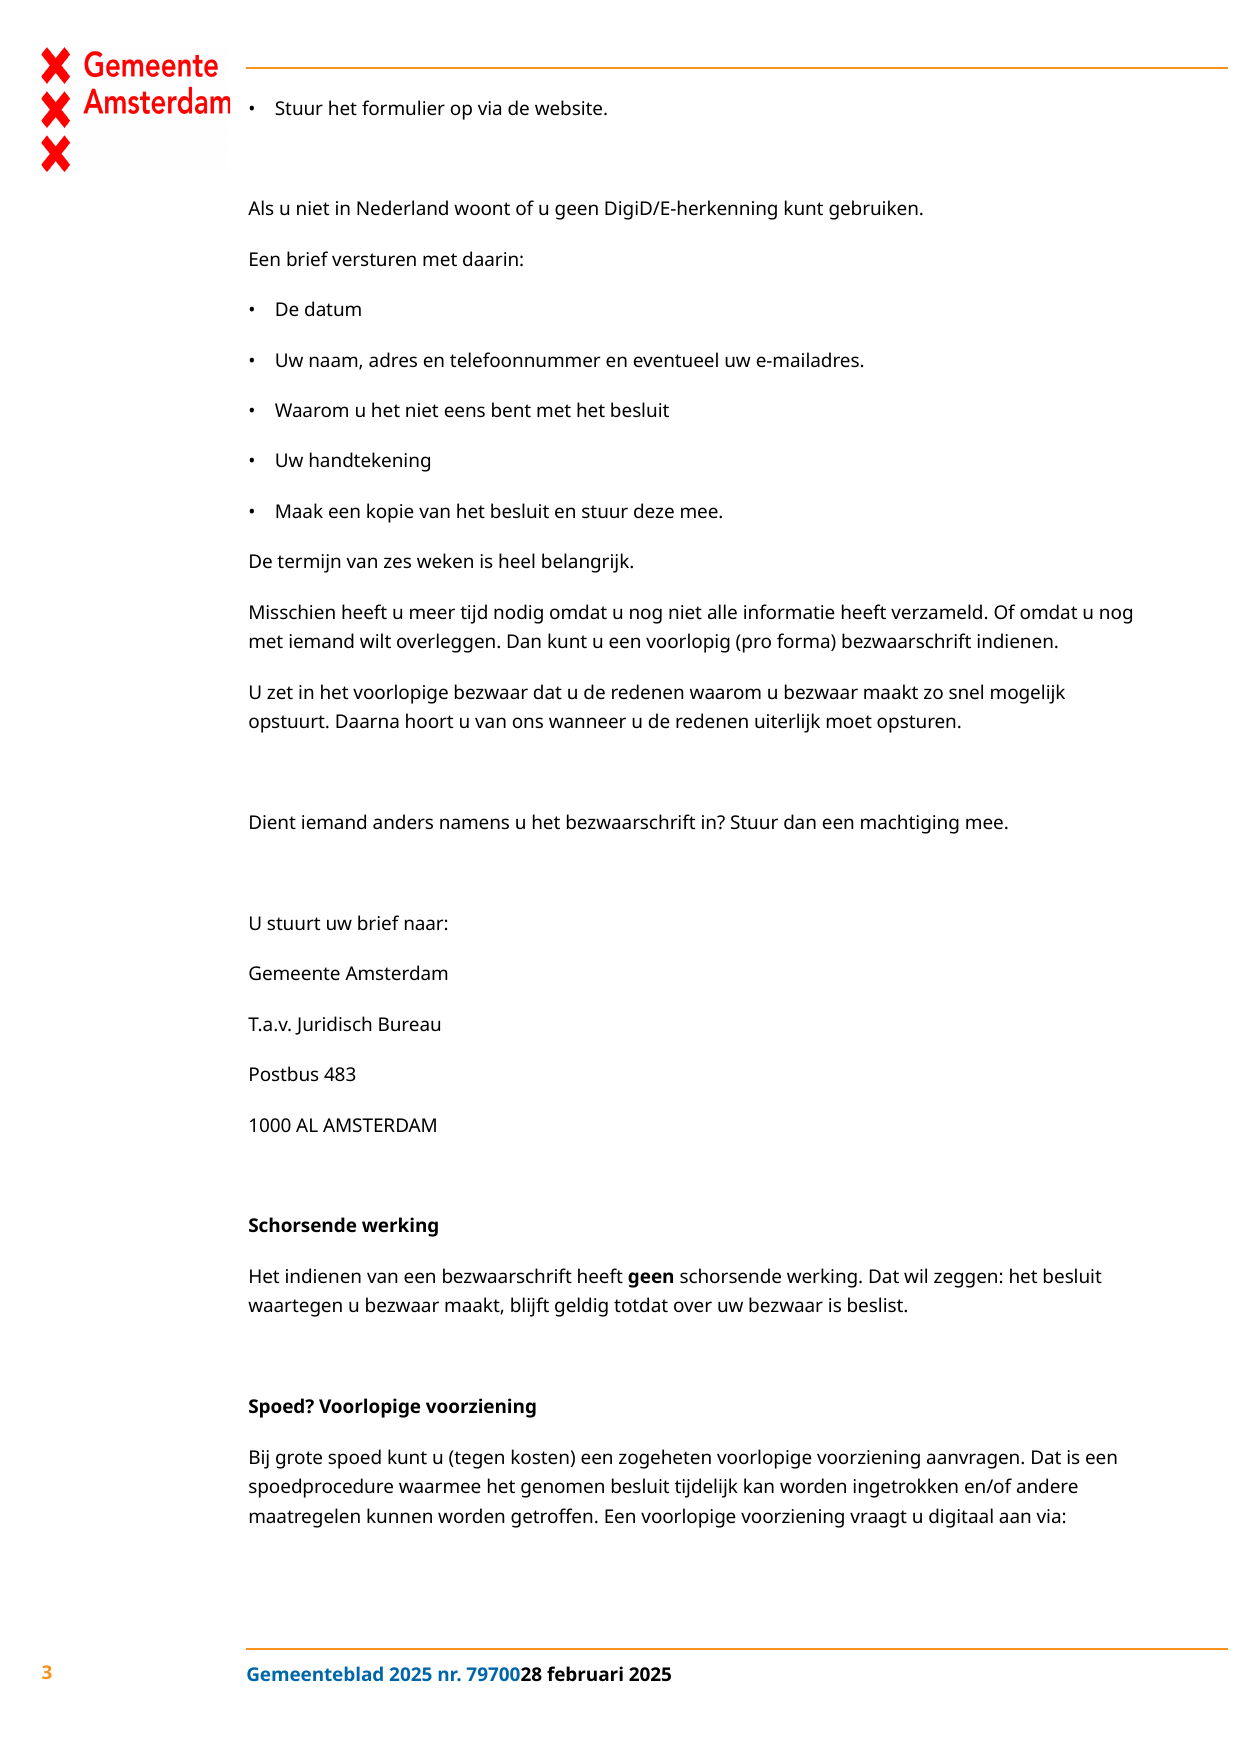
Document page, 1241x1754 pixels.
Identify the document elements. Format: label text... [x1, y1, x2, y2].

text Spoed? Voorlopige voorziening [248, 1393, 1152, 1419]
text U zet in het voorlopige bezwaar dat u de redenen waarom u bezwaar maakt zo snel mogelijk opstuurt. Daarna hoort u van ons wanneer u de redenen uiterlijk moet opsturen. [248, 679, 1152, 734]
text • Stuur het formulier op via de website. [248, 95, 1152, 121]
text Schorsende werking [248, 1213, 1152, 1238]
text • De datum [248, 296, 1152, 322]
text Gemeente Amsterdam [248, 961, 1152, 986]
text Als u niet in Nederland woont of u geen DigiD/E-herkenning kunt gebruiken. [248, 196, 1152, 221]
text Dient iemand anders namens u het bezwaarschrift in? Stuur dan een machtiging mee. [248, 809, 1152, 835]
text Het indienen van een bezwaarschrift heeft geen schorsende werking. Dat wil zeggen: het besluit waartegen u bezwaar maakt, blijft geldig totdat over uw bezwaar is beslist. [248, 1263, 1152, 1318]
text • Uw handtekening [248, 448, 1152, 473]
text U stuurt uw brief naar: [248, 910, 1152, 936]
text • Maak een kopie van het besluit en stuur deze mee. [248, 498, 1152, 524]
picture [41, 47, 231, 172]
text • Waarom u het niet eens bent met het besluit [248, 397, 1152, 423]
text De termijn van zes weken is heel belangrijk. [248, 548, 1152, 574]
text Misschien heeft u meer tijd nodig omdat u nog niet alle informatie heeft verzameld. Of omdat u nog met iemand wilt overleggen. Dan kunt u een voorlopig (pro forma) bezwaarschrift indienen. [248, 599, 1152, 654]
text T.a.v. Juridisch Bureau [248, 1011, 1152, 1037]
text Bij grote spoed kunt u (tegen kosten) een zogeheten voorlopige voorziening aanvragen. Dat is een spoedprocedure waarmee het genomen besluit tijdelijk kan worden ingetrokken en/of andere maatregelen kunnen worden getroffen. Een voorlopige voorziening vraagt u digitaal aan via: [248, 1444, 1152, 1529]
text Een brief versturen met daarin: [248, 246, 1152, 272]
text 1000 AL AMSTERDAM [248, 1112, 1152, 1138]
text Postbus 483 [248, 1061, 1152, 1087]
text • Uw naam, adres en telefoonnummer en eventueel uw e-mailadres. [248, 347, 1152, 373]
